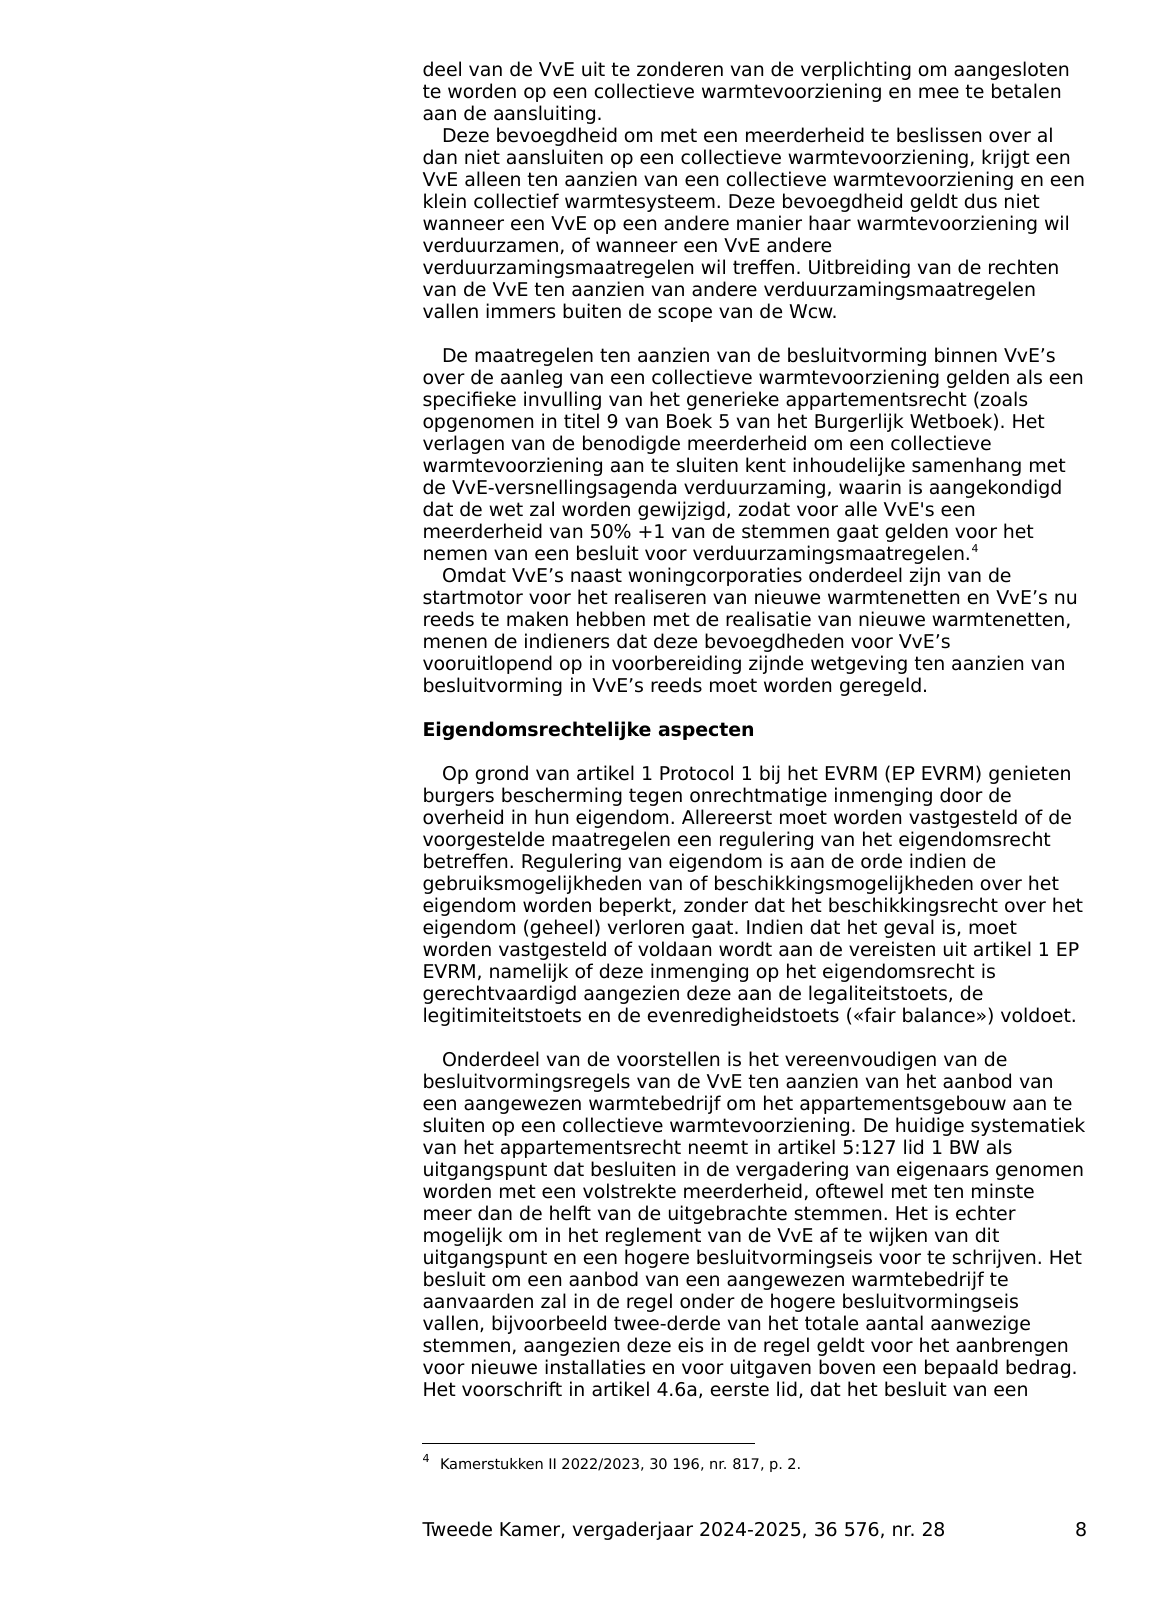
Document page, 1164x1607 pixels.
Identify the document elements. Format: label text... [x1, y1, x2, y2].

subtitle Eigendomsrechtelijke aspecten [422, 719, 1087, 741]
text Op grond van artikel 1 Protocol 1 bij het EVRM (EP EVRM) genieten burgers bescherming tegen onrechtmatige inmenging door de overheid in hun eigendom. Allereerst moet worden vastgesteld of de voorgestelde maatregelen een regulering van het eigendomsrecht betreffen. Regulering van eigendom is aan de orde indien de gebruiksmogelijkheden van of beschikkingsmogelijkheden over het eigendom worden beperkt, zonder dat het beschikkingsrecht over het eigendom (geheel) verloren gaat. Indien dat het geval is, moet worden vastgesteld of voldaan wordt aan de vereisten uit artikel 1 EP EVRM, namelijk of deze inmenging op het eigendomsrecht is gerechtvaardigd aangezien deze aan de legaliteitstoets, de legitimiteitstoets en de evenredigheidstoets («fair balance») voldoet. [422, 763, 1087, 1027]
text De maatregelen ten aanzien van de besluitvorming binnen VvE’s over de aanleg van een collectieve warmtevoorziening gelden als een specifieke invulling van het generieke appartementsrecht (zoals opgenomen in titel 9 van Boek 5 van het Burgerlijk Wetboek). Het verlagen van de benodigde meerderheid om een collectieve warmtevoorziening aan te sluiten kent inhoudelijke samenhang met de VvE-versnellingsagenda verduurzaming, waarin is aangekondigd dat de wet zal worden gewijzigd, zodat voor alle VvE's een meerderheid van 50% +1 van de stemmen gaat gelden voor het nemen van een besluit voor verduurzamingsmaatregelen. [422, 345, 1087, 565]
text Omdat VvE’s naast woningcorporaties onderdeel zijn van de startmotor voor het realiseren van nieuwe warmtenetten en VvE’s nu reeds te maken hebben met de realisatie van nieuwe warmtenetten, menen de indieners dat deze bevoegdheden voor VvE’s vooruitlopend op in voorbereiding zijnde wetgeving ten aanzien van besluitvorming in VvE’s reeds moet worden geregeld. [422, 565, 1087, 697]
text Onderdeel van de voorstellen is het vereenvoudigen van de besluitvormingsregels van de VvE ten aanzien van het aanbod van een aangewezen warmtebedrijf om het appartementsgebouw aan te sluiten op een collectieve warmtevoorziening. De huidige systematiek van het appartementsrecht neemt in artikel 5:127 lid 1 BW als uitgangspunt dat besluiten in de vergadering van eigenaars genomen worden met een volstrekte meerderheid, oftewel met ten minste meer dan de helft van de uitgebrachte stemmen. Het is echter mogelijk om in het reglement van de VvE af te wijken van dit uitgangspunt en een hogere besluitvormingseis voor te schrijven. Het besluit om een aanbod van een aangewezen warmtebedrijf te aanvaarden zal in de regel onder de hogere besluitvormingseis vallen, bijvoorbeeld twee-derde van het totale aantal aanwezige stemmen, aangezien deze eis in de regel geldt voor het aanbrengen voor nieuwe installaties en voor uitgaven boven een bepaald bedrag. Het voorschrift in artikel 4.6a, eerste lid, dat het besluit van een [422, 1049, 1087, 1401]
text Deze bevoegdheid om met een meerderheid te beslissen over al dan niet aansluiten op een collectieve warmtevoorziening, krijgt een VvE alleen ten aanzien van een collectieve warmtevoorziening en een klein collectief warmtesysteem. Deze bevoegdheid geldt dus niet wanneer een VvE op een andere manier haar warmtevoorziening wil verduurzamen, of wanneer een VvE andere verduurzamingsmaatregelen wil treffen. Uitbreiding van de rechten van de VvE ten aanzien van andere verduurzamingsmaatregelen vallen immers buiten de scope van de Wcw. [422, 125, 1087, 323]
text Kamerstukken II 2022/2023, 30 196, nr. 817, p. 2. [422, 1452, 1087, 1474]
text deel van de VvE uit te zonderen van de verplichting om aangesloten te worden op een collectieve warmtevoorziening en mee te betalen aan de aansluiting. [422, 59, 1087, 125]
